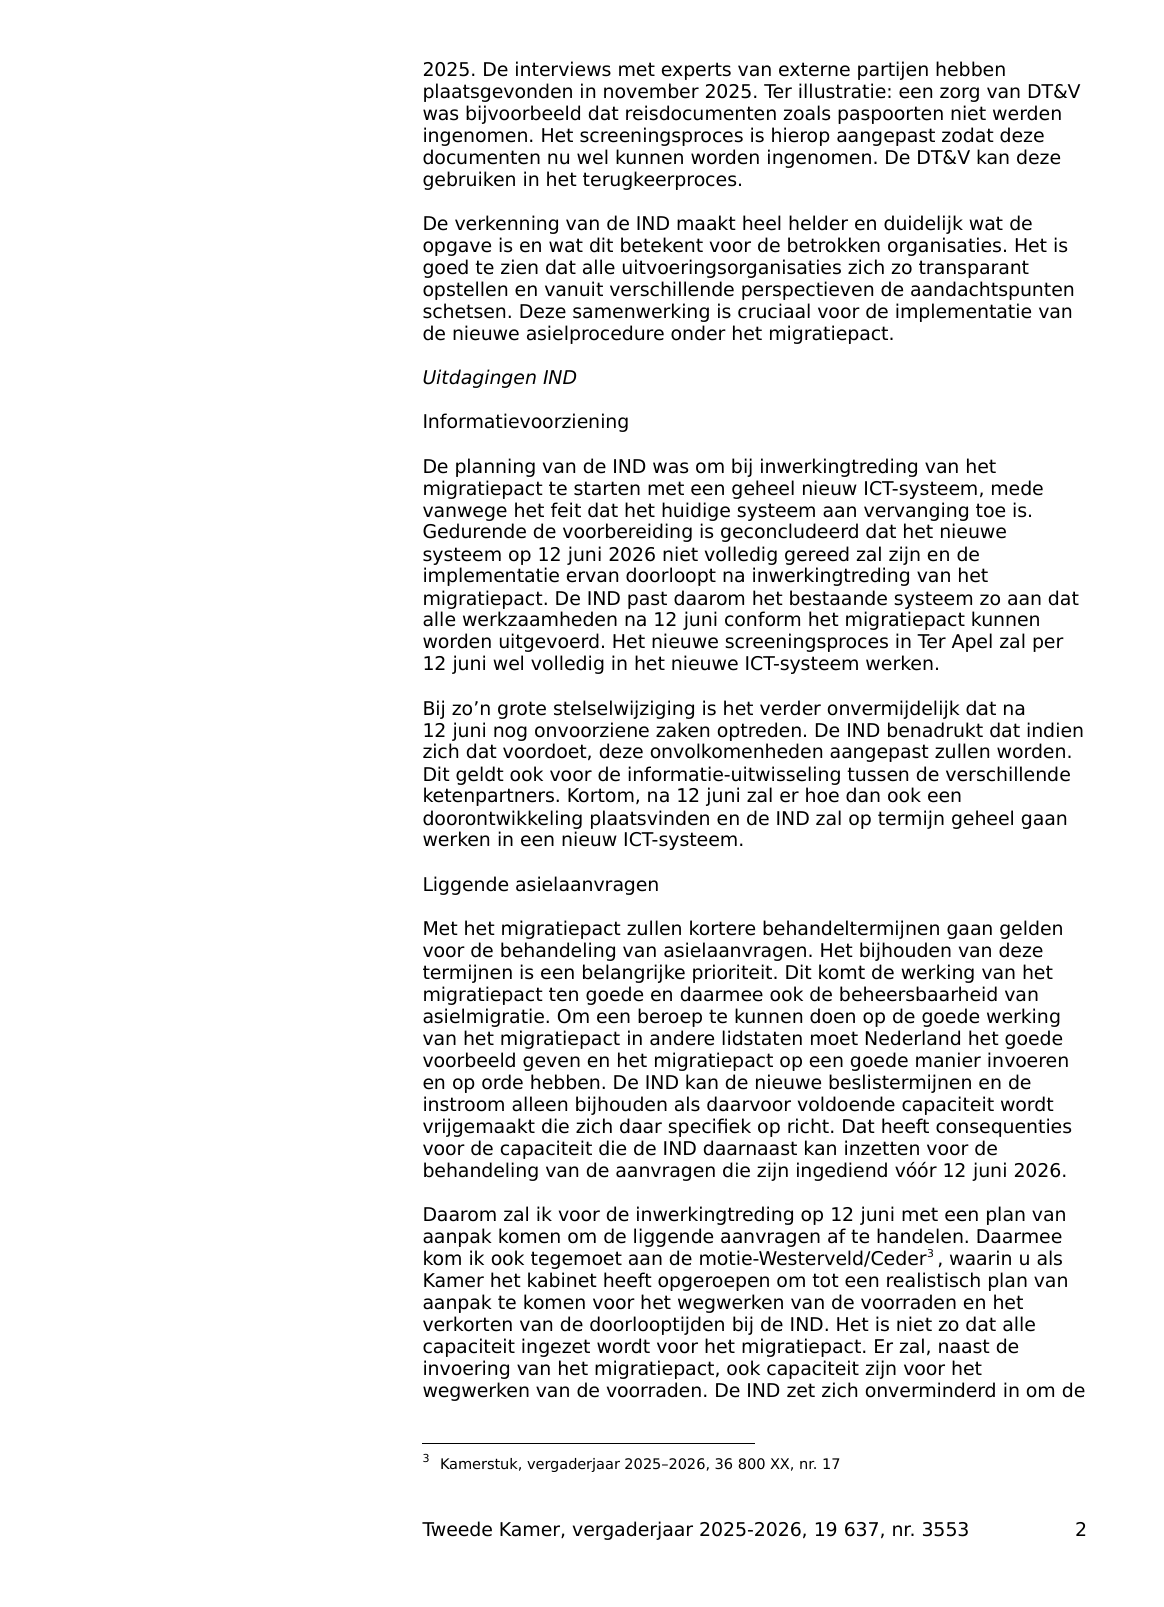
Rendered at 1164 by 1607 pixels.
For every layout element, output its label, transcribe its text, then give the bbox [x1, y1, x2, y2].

subtitle Liggende asielaanvragen [422, 873, 1087, 896]
text Bij zo’n grote stelselwijziging is het verder onvermijdelijk dat na 12 juni nog onvoorziene zaken optreden. De IND benadrukt dat indien zich dat voordoet, deze onvolkomenheden aangepast zullen worden. Dit geldt ook voor de informatie-uitwisseling tussen de verschillende ketenpartners. Kortom, na 12 juni zal er hoe dan ook een doorontwikkeling plaatsvinden en de IND zal op termijn geheel gaan werken in een nieuw ICT-systeem. [422, 697, 1087, 851]
text De verkenning van de IND maakt heel helder en duidelijk wat de opgave is en wat dit betekent voor de betrokken organisaties. Het is goed te zien dat alle uitvoeringsorganisaties zich zo transparant opstellen en vanuit verschillende perspectieven de aandachtspunten schetsen. Deze samenwerking is cruciaal voor de implementatie van de nieuwe asielprocedure onder het migratiepact. [422, 213, 1087, 345]
subtitle Uitdagingen IND [422, 367, 1087, 389]
text Kamerstuk, vergaderjaar 2025–2026, 36 800 XX, nr. 17 [422, 1452, 1087, 1474]
text Daarom zal ik voor de inwerkingtreding op 12 juni met een plan van aanpak komen om de liggende aanvragen af te handelen. Daarmee kom ik ook tegemoet aan de motie-Westerveld/Ceder, waarin u als Kamer het kabinet heeft opgeroepen om tot een realistisch plan van aanpak te komen voor het wegwerken van de voorraden en het verkorten van de doorlooptijden bij de IND. Het is niet zo dat alle capaciteit ingezet wordt voor het migratiepact. Er zal, naast de invoering van het migratiepact, ook capaciteit zijn voor het wegwerken van de voorraden. De IND zet zich onverminderd in om de [422, 1204, 1087, 1401]
text Met het migratiepact zullen kortere behandeltermijnen gaan gelden voor de behandeling van asielaanvragen. Het bijhouden van deze termijnen is een belangrijke prioriteit. Dit komt de werking van het migratiepact ten goede en daarmee ook de beheersbaarheid van asielmigratie. Om een beroep te kunnen doen op de goede werking van het migratiepact in andere lidstaten moet Nederland het goede voorbeeld geven en het migratiepact op een goede manier invoeren en op orde hebben. De IND kan de nieuwe beslistermijnen en de instroom alleen bijhouden als daarvoor voldoende capaciteit wordt vrijgemaakt die zich daar specifiek op richt. Dat heeft consequenties voor de capaciteit die de IND daarnaast kan inzetten voor de behandeling van de aanvragen die zijn ingediend vóór 12 juni 2026. [422, 918, 1087, 1181]
subtitle Informatievoorziening [422, 411, 1087, 433]
text 2025. De interviews met experts van externe partijen hebben plaatsgevonden in november 2025. Ter illustratie: een zorg van DT&V was bijvoorbeeld dat reisdocumenten zoals paspoorten niet werden ingenomen. Het screeningsproces is hierop aangepast zodat deze documenten nu wel kunnen worden ingenomen. De DT&V kan deze gebruiken in het terugkeerproces. [422, 59, 1087, 191]
text De planning van de IND was om bij inwerkingtreding van het migratiepact te starten met een geheel nieuw ICT-systeem, mede vanwege het feit dat het huidige systeem aan vervanging toe is. Gedurende de voorbereiding is geconcludeerd dat het nieuwe systeem op 12 juni 2026 niet volledig gereed zal zijn en de implementatie ervan doorloopt na inwerkingtreding van het migratiepact. De IND past daarom het bestaande systeem zo aan dat alle werkzaamheden na 12 juni conform het migratiepact kunnen worden uitgevoerd. Het nieuwe screeningsproces in Ter Apel zal per 12 juni wel volledig in het nieuwe ICT-systeem werken. [422, 456, 1087, 675]
